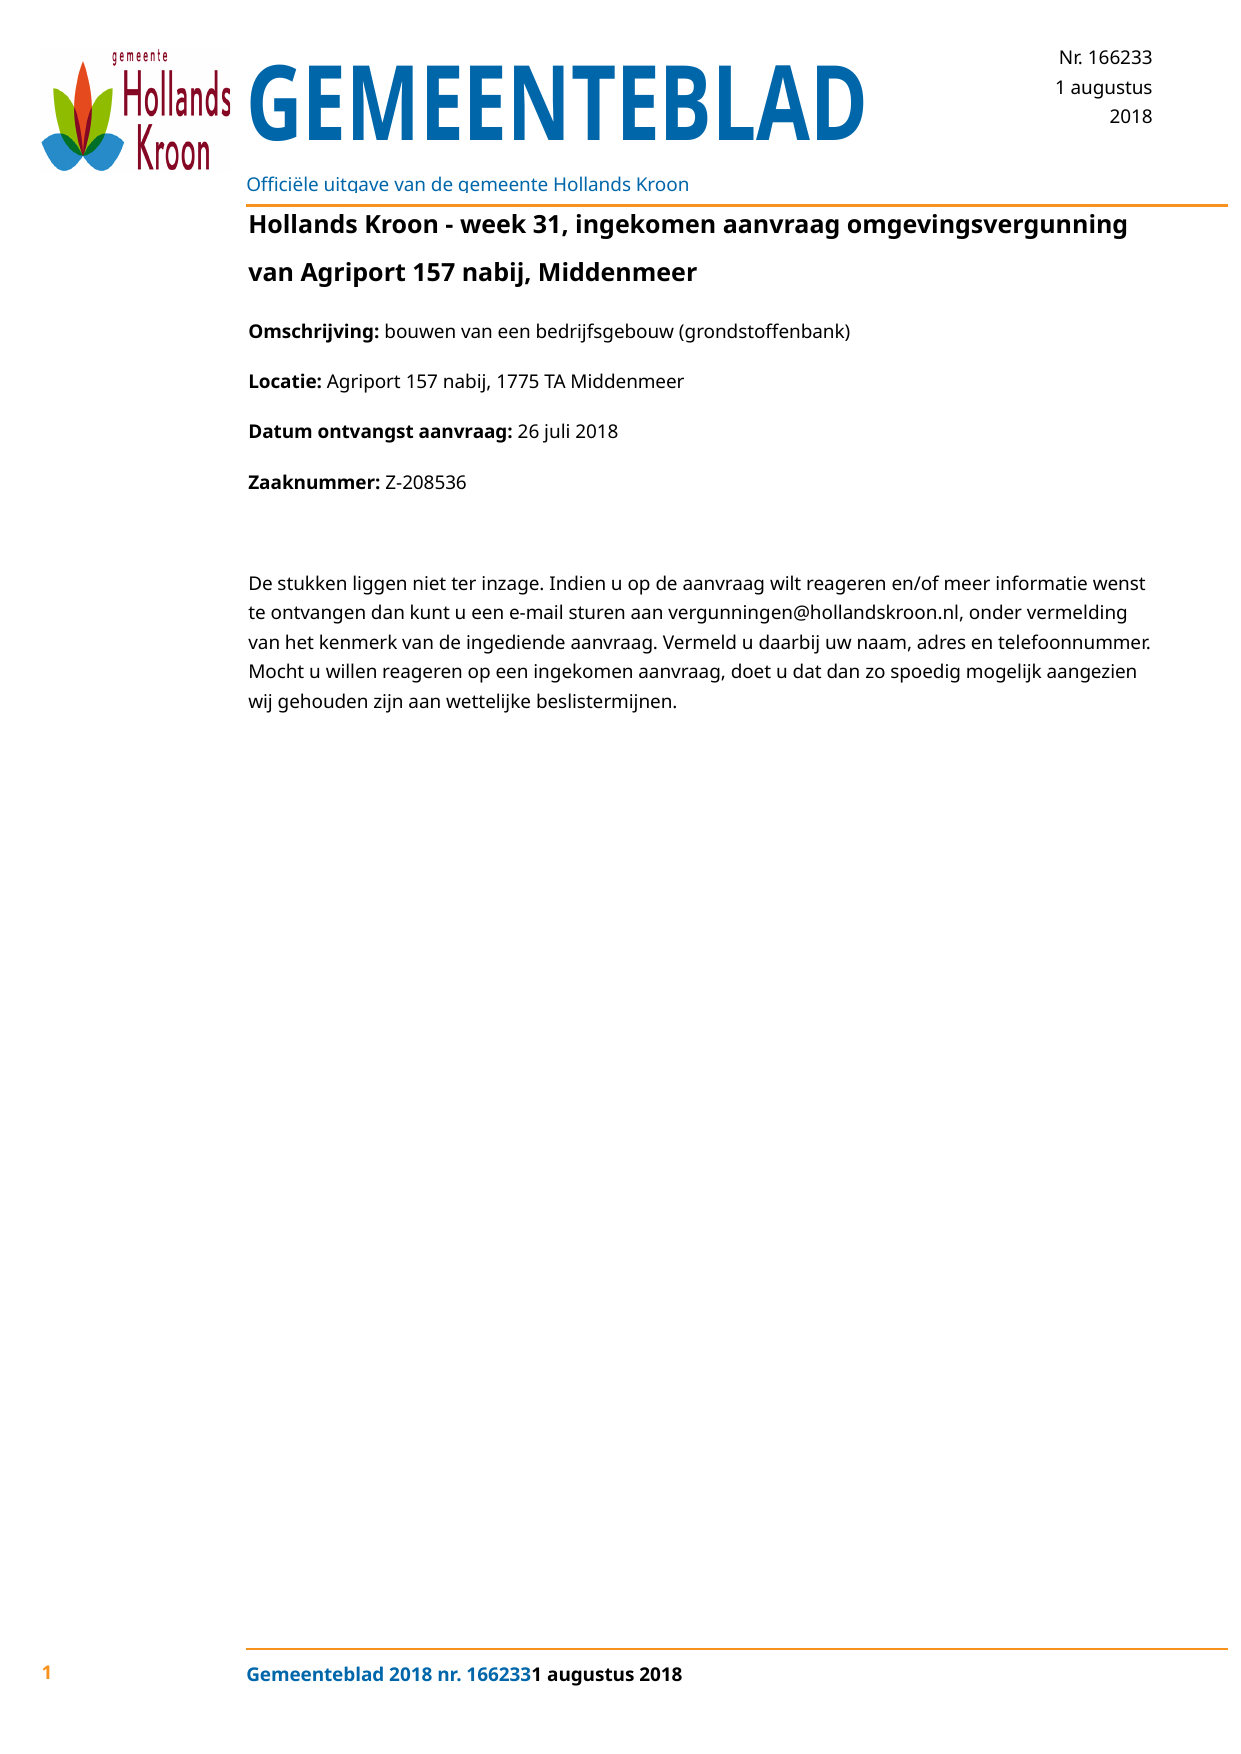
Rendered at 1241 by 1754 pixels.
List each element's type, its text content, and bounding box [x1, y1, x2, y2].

text Omschrijving: bouwen van een bedrijfsgebouw (grondstoffenbank) [248, 318, 1152, 344]
text De stukken liggen niet ter inzage. Indien u op de aanvraag wilt reageren en/of meer informatie wenst te ontvangen dan kunt u een e-mail sturen aan vergunningen@hollandskroon.nl, onder vermelding van het kenmerk van de ingediende aanvraag. Vermeld u daarbij uw naam, adres en telefoonnummer. Mocht u willen reageren op een ingekomen aanvraag, doet u dat dan zo spoedig mogelijk aangezien wij gehouden zijn aan wettelijke beslistermijnen. [248, 570, 1152, 714]
text Zaaknummer: Z-208536 [248, 469, 1152, 495]
text Datum ontvangst aanvraag: 26 juli 2018 [248, 419, 1152, 444]
text Hollands Kroon - week 31, ingekomen aanvraag omgevingsvergunning van Agriport 157 nabij, Middenmeer [248, 207, 1152, 288]
picture [41, 47, 231, 172]
text Locatie: Agriport 157 nabij, 1775 TA Middenmeer [248, 368, 1152, 394]
